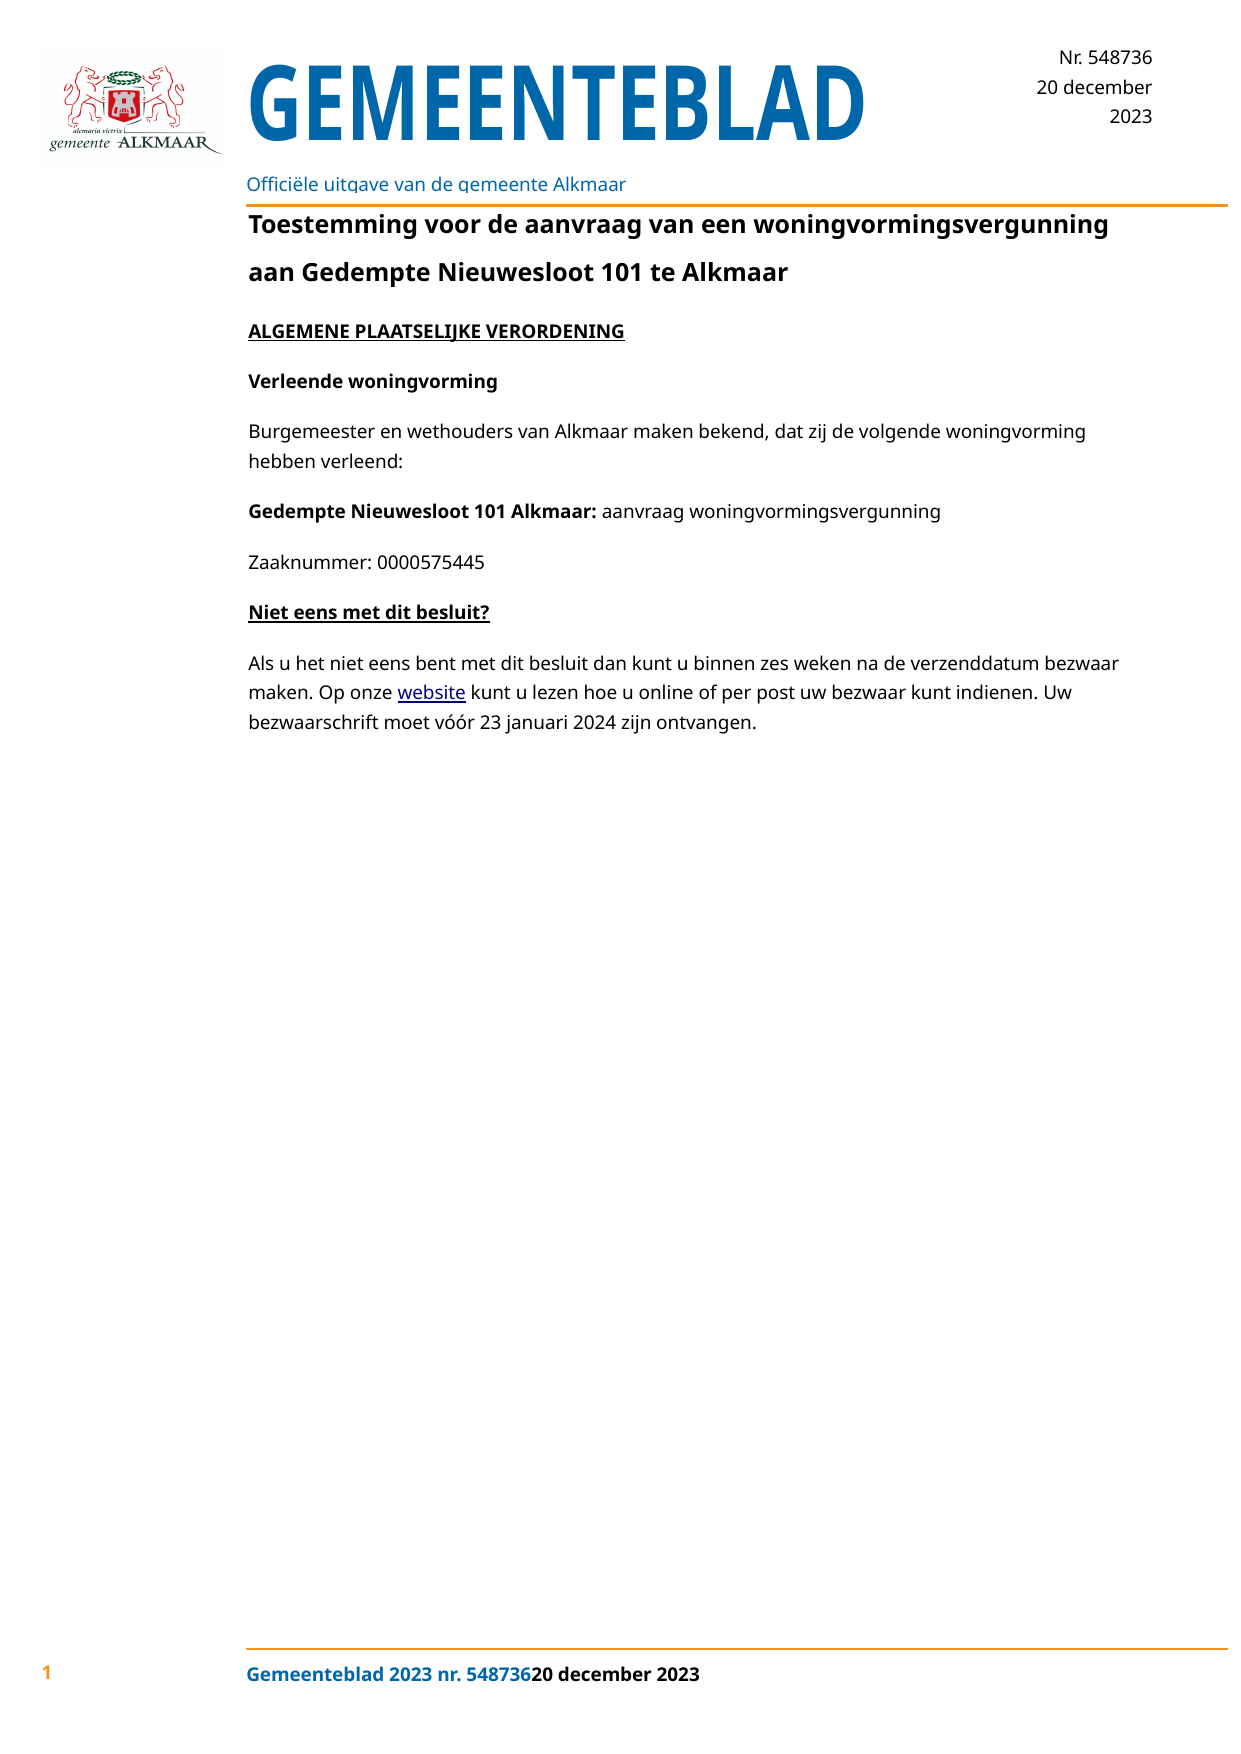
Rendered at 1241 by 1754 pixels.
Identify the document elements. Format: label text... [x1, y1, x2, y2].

picture [41, 47, 231, 172]
text Toestemming voor de aanvraag van een woningvormingsvergunning aan Gedempte Nieuwesloot 101 te Alkmaar [248, 207, 1152, 288]
text Gedempte Nieuwesloot 101 Alkmaar: aanvraag woningvormingsvergunning [248, 499, 1152, 524]
text Niet eens met dit besluit? [248, 599, 1152, 625]
text Zaaknummer: 0000575445 [248, 549, 1152, 575]
text ALGEMENE PLAATSELIJKE VERORDENING [248, 318, 1152, 344]
text Verleende woningvorming [248, 368, 1152, 394]
text Als u het niet eens bent met dit besluit dan kunt u binnen zes weken na de verzenddatum bezwaar maken. Op onze website kunt u lezen hoe u online of per post uw bezwaar kunt indienen. Uw bezwaarschrift moet vóór 23 januari 2024 zijn ontvangen. [248, 650, 1152, 735]
text Burgemeester en wethouders van Alkmaar maken bekend, dat zij de volgende woningvorming hebben verleend: [248, 419, 1152, 474]
